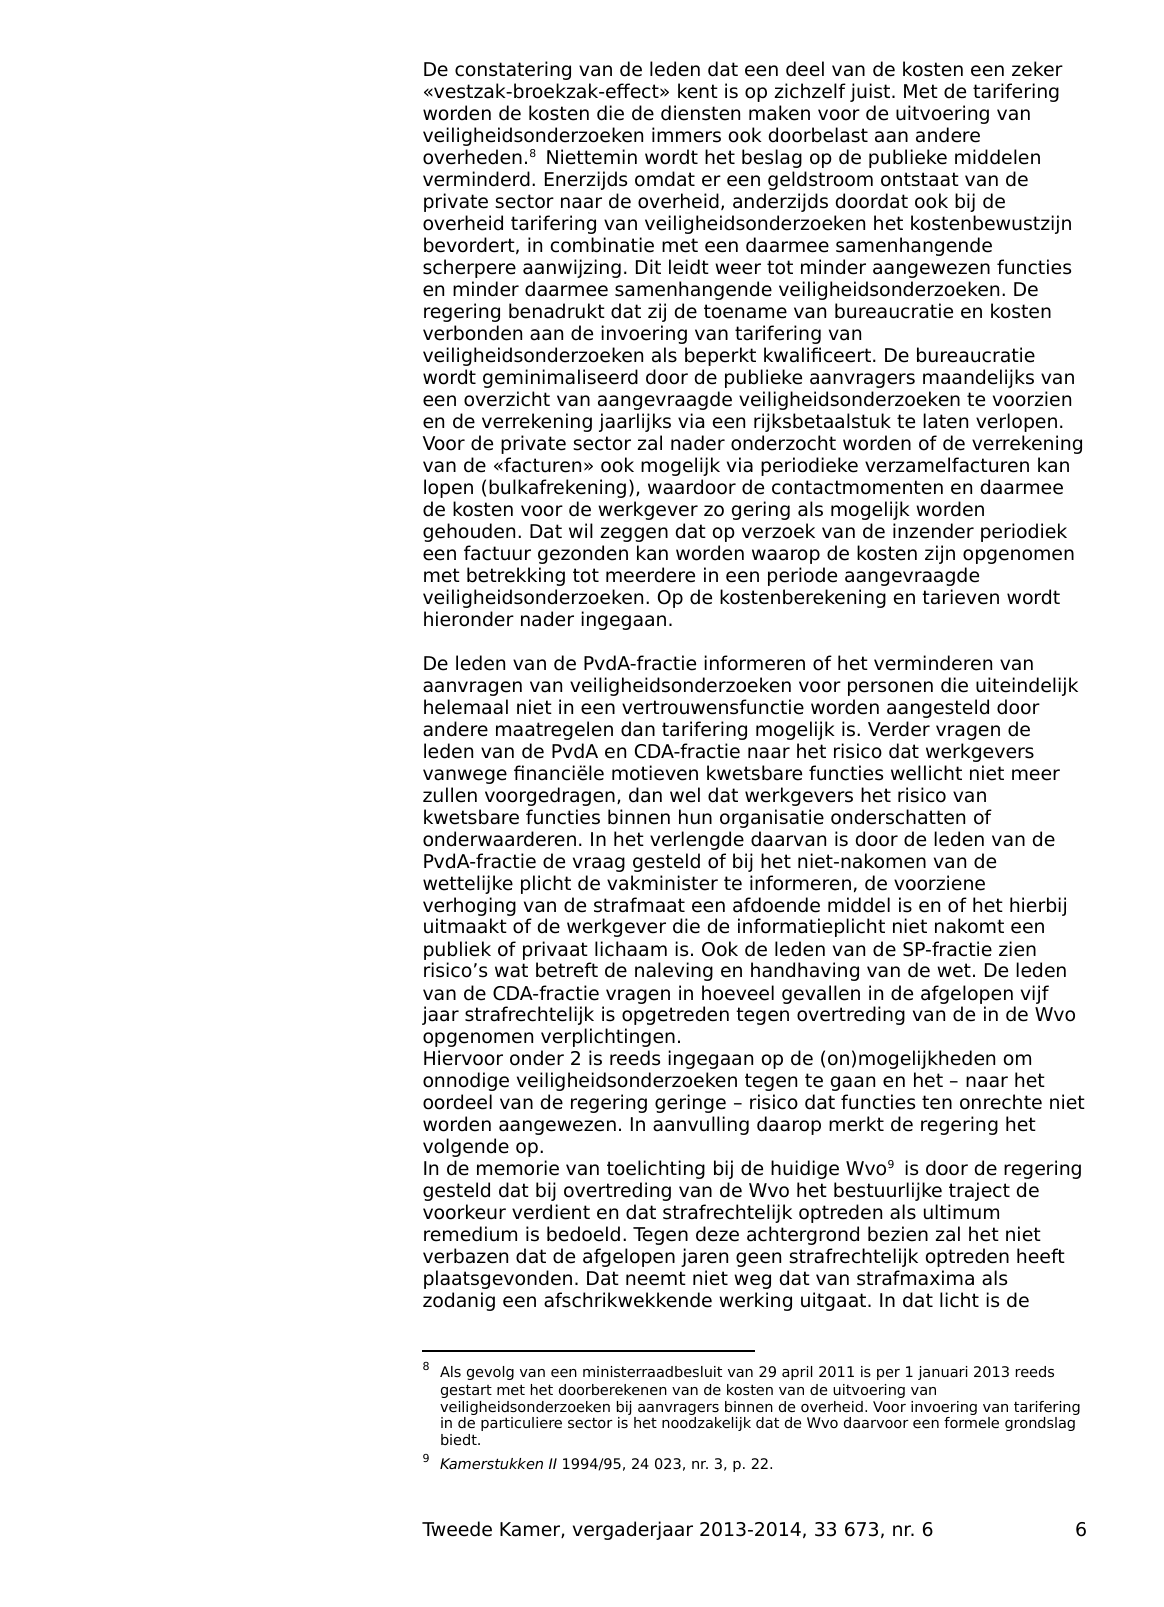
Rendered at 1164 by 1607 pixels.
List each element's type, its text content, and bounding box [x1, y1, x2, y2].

text Kamerstukken II 1994/95, 24 023, nr. 3, p. 22. [422, 1452, 1087, 1474]
text Hiervoor onder 2 is reeds ingegaan op de (on)mogelijkheden om onnodige veiligheidsonderzoeken tegen te gaan en het – naar het oordeel van de regering geringe – risico dat functies ten onrechte niet worden aangewezen. In aanvulling daarop merkt de regering het volgende op. [422, 1048, 1087, 1158]
text In de memorie van toelichting bij de huidige Wvo is door de regering gesteld dat bij overtreding van de Wvo het bestuurlijke traject de voorkeur verdient en dat strafrechtelijk optreden als ultimum remedium is bedoeld. Tegen deze achtergrond bezien zal het niet verbazen dat de afgelopen jaren geen strafrechtelijk optreden heeft plaatsgevonden. Dat neemt niet weg dat van strafmaxima als zodanig een afschrikwekkende werking uitgaat. In dat licht is de [422, 1158, 1087, 1312]
text Als gevolg van een ministerraadbesluit van 29 april 2011 is per 1 januari 2013 reeds gestart met het doorberekenen van de kosten van de uitvoering van veiligheidsonderzoeken bij aanvragers binnen de overheid. Voor invoering van tarifering in de particuliere sector is het noodzakelijk dat de Wvo daarvoor een formele grondslag biedt. [422, 1360, 1087, 1449]
text De constatering van de leden dat een deel van de kosten een zeker «vestzak-broekzak-effect» kent is op zichzelf juist. Met de tarifering worden de kosten die de diensten maken voor de uitvoering van veiligheidsonderzoeken immers ook doorbelast aan andere overheden. Niettemin wordt het beslag op de publieke middelen verminderd. Enerzijds omdat er een geldstroom ontstaat van de private sector naar de overheid, anderzijds doordat ook bij de overheid tarifering van veiligheidsonderzoeken het kostenbewustzijn bevordert, in combinatie met een daarmee samenhangende scherpere aanwijzing. Dit leidt weer tot minder aangewezen functies en minder daarmee samenhangende veiligheidsonderzoeken. De regering benadrukt dat zij de toename van bureaucratie en kosten verbonden aan de invoering van tarifering van veiligheidsonderzoeken als beperkt kwalificeert. De bureaucratie wordt geminimaliseerd door de publieke aanvragers maandelijks van een overzicht van aangevraagde veiligheidsonderzoeken te voorzien en de verrekening jaarlijks via een rijksbetaalstuk te laten verlopen. Voor de private sector zal nader onderzocht worden of de verrekening van de «facturen» ook mogelijk via periodieke verzamelfacturen kan lopen (bulkafrekening), waardoor de contactmomenten en daarmee de kosten voor de werkgever zo gering als mogelijk worden gehouden. Dat wil zeggen dat op verzoek van de inzender periodiek een factuur gezonden kan worden waarop de kosten zijn opgenomen met betrekking tot meerdere in een periode aangevraagde veiligheidsonderzoeken. Op de kostenberekening en tarieven wordt hieronder nader ingegaan. [422, 59, 1087, 631]
text De leden van de PvdA-fractie informeren of het verminderen van aanvragen van veiligheidsonderzoeken voor personen die uiteindelijk helemaal niet in een vertrouwensfunctie worden aangesteld door andere maatregelen dan tarifering mogelijk is. Verder vragen de leden van de PvdA en CDA-fractie naar het risico dat werkgevers vanwege financiële motieven kwetsbare functies wellicht niet meer zullen voorgedragen, dan wel dat werkgevers het risico van kwetsbare functies binnen hun organisatie onderschatten of onderwaarderen. In het verlengde daarvan is door de leden van de PvdA-fractie de vraag gesteld of bij het niet-nakomen van de wettelijke plicht de vakminister te informeren, de voorziene verhoging van de strafmaat een afdoende middel is en of het hierbij uitmaakt of de werkgever die de informatieplicht niet nakomt een publiek of privaat lichaam is. Ook de leden van de SP-fractie zien risico’s wat betreft de naleving en handhaving van de wet. De leden van de CDA-fractie vragen in hoeveel gevallen in de afgelopen vijf jaar strafrechtelijk is opgetreden tegen overtreding van de in de Wvo opgenomen verplichtingen. [422, 653, 1087, 1048]
